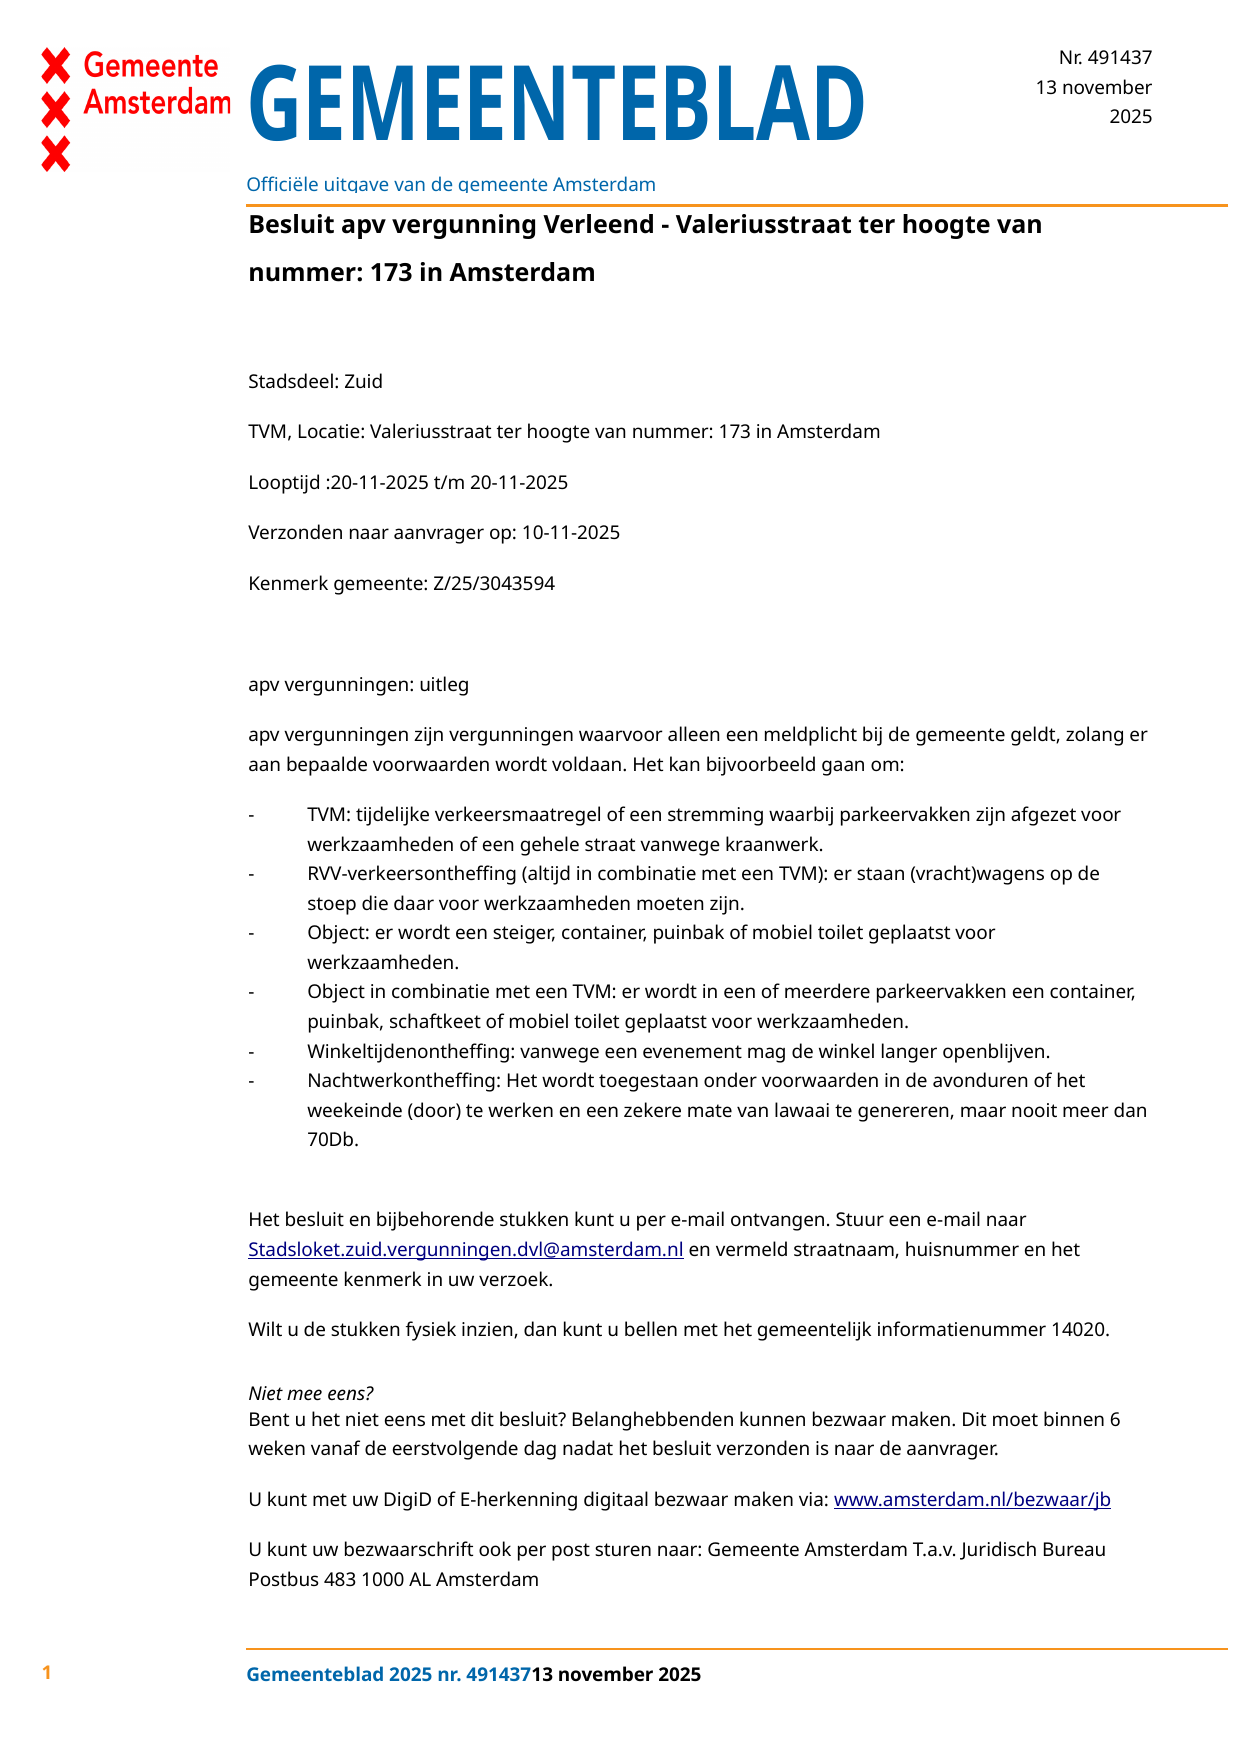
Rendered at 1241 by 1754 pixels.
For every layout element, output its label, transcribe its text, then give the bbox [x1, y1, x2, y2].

text apv vergunningen zijn vergunningen waarvoor alleen een meldplicht bij de gemeente geldt, zolang er aan bepaalde voorwaarden wordt voldaan. Het kan bijvoorbeeld gaan om: [248, 721, 1152, 777]
text Looptijd :20-11-2025 t/m 20-11-2025 [248, 469, 1152, 495]
text Stadsdeel: Zuid [248, 368, 1152, 394]
text Bent u het niet eens met dit besluit? Belanghebbenden kunnen bezwaar maken. Dit moet binnen 6 weken vanaf de eerstvolgende dag nadat het besluit verzonden is naar de aanvrager. [248, 1406, 1152, 1461]
list Winkeltijdenontheffing: vanwege een evenement mag de winkel langer openblijven. [248, 1038, 1152, 1064]
list TVM: tijdelijke verkeersmaatregel of een stremming waarbij parkeervakken zijn afgezet voor werkzaamheden of een gehele straat vanwege kraanwerk. [248, 801, 1152, 857]
text Kenmerk gemeente: Z/25/3043594 [248, 570, 1152, 596]
text Niet mee eens? [248, 1380, 1152, 1406]
list Nachtwerkontheffing: Het wordt toegestaan onder voorwaarden in de avonduren of het weekeinde (door) te werken en een zekere mate van lawaai te genereren, maar nooit meer dan 70Db. [248, 1067, 1152, 1152]
list Object: er wordt een steiger, container, puinbak of mobiel toilet geplaatst voor werkzaamheden. [248, 919, 1152, 975]
list RVV-verkeersontheffing (altijd in combinatie met een TVM): er staan (vracht)wagens op de stoep die daar voor werkzaamheden moeten zijn. [248, 860, 1152, 916]
text Wilt u de stukken fysiek inzien, dan kunt u bellen met het gemeentelijk informatienummer 14020. [248, 1316, 1152, 1342]
text U kunt met uw DigiD of E-herkenning digitaal bezwaar maken via: www.amsterdam.nl/bezwaar/jb [248, 1486, 1152, 1512]
text U kunt uw bezwaarschrift ook per post sturen naar: Gemeente Amsterdam T.a.v. Juridisch Bureau Postbus 483 1000 AL Amsterdam [248, 1536, 1152, 1592]
text apv vergunningen: uitleg [248, 671, 1152, 697]
list Object in combinatie met een TVM: er wordt in een of meerdere parkeervakken een container, puinbak, schaftkeet of mobiel toilet geplaatst voor werkzaamheden. [248, 979, 1152, 1034]
text Verzonden naar aanvrager op: 10-11-2025 [248, 519, 1152, 545]
text TVM, Locatie: Valeriusstraat ter hoogte van nummer: 173 in Amsterdam [248, 419, 1152, 444]
text Het besluit en bijbehorende stukken kunt u per e-mail ontvangen. Stuur een e-mail naar Stadsloket.zuid.vergunningen.dvl@amsterdam.nl en vermeld straatnaam, huisnummer en het gemeente kenmerk in uw verzoek. [248, 1207, 1152, 1292]
picture [41, 47, 231, 172]
text Besluit apv vergunning Verleend - Valeriusstraat ter hoogte van nummer: 173 in Amsterdam [248, 207, 1152, 288]
